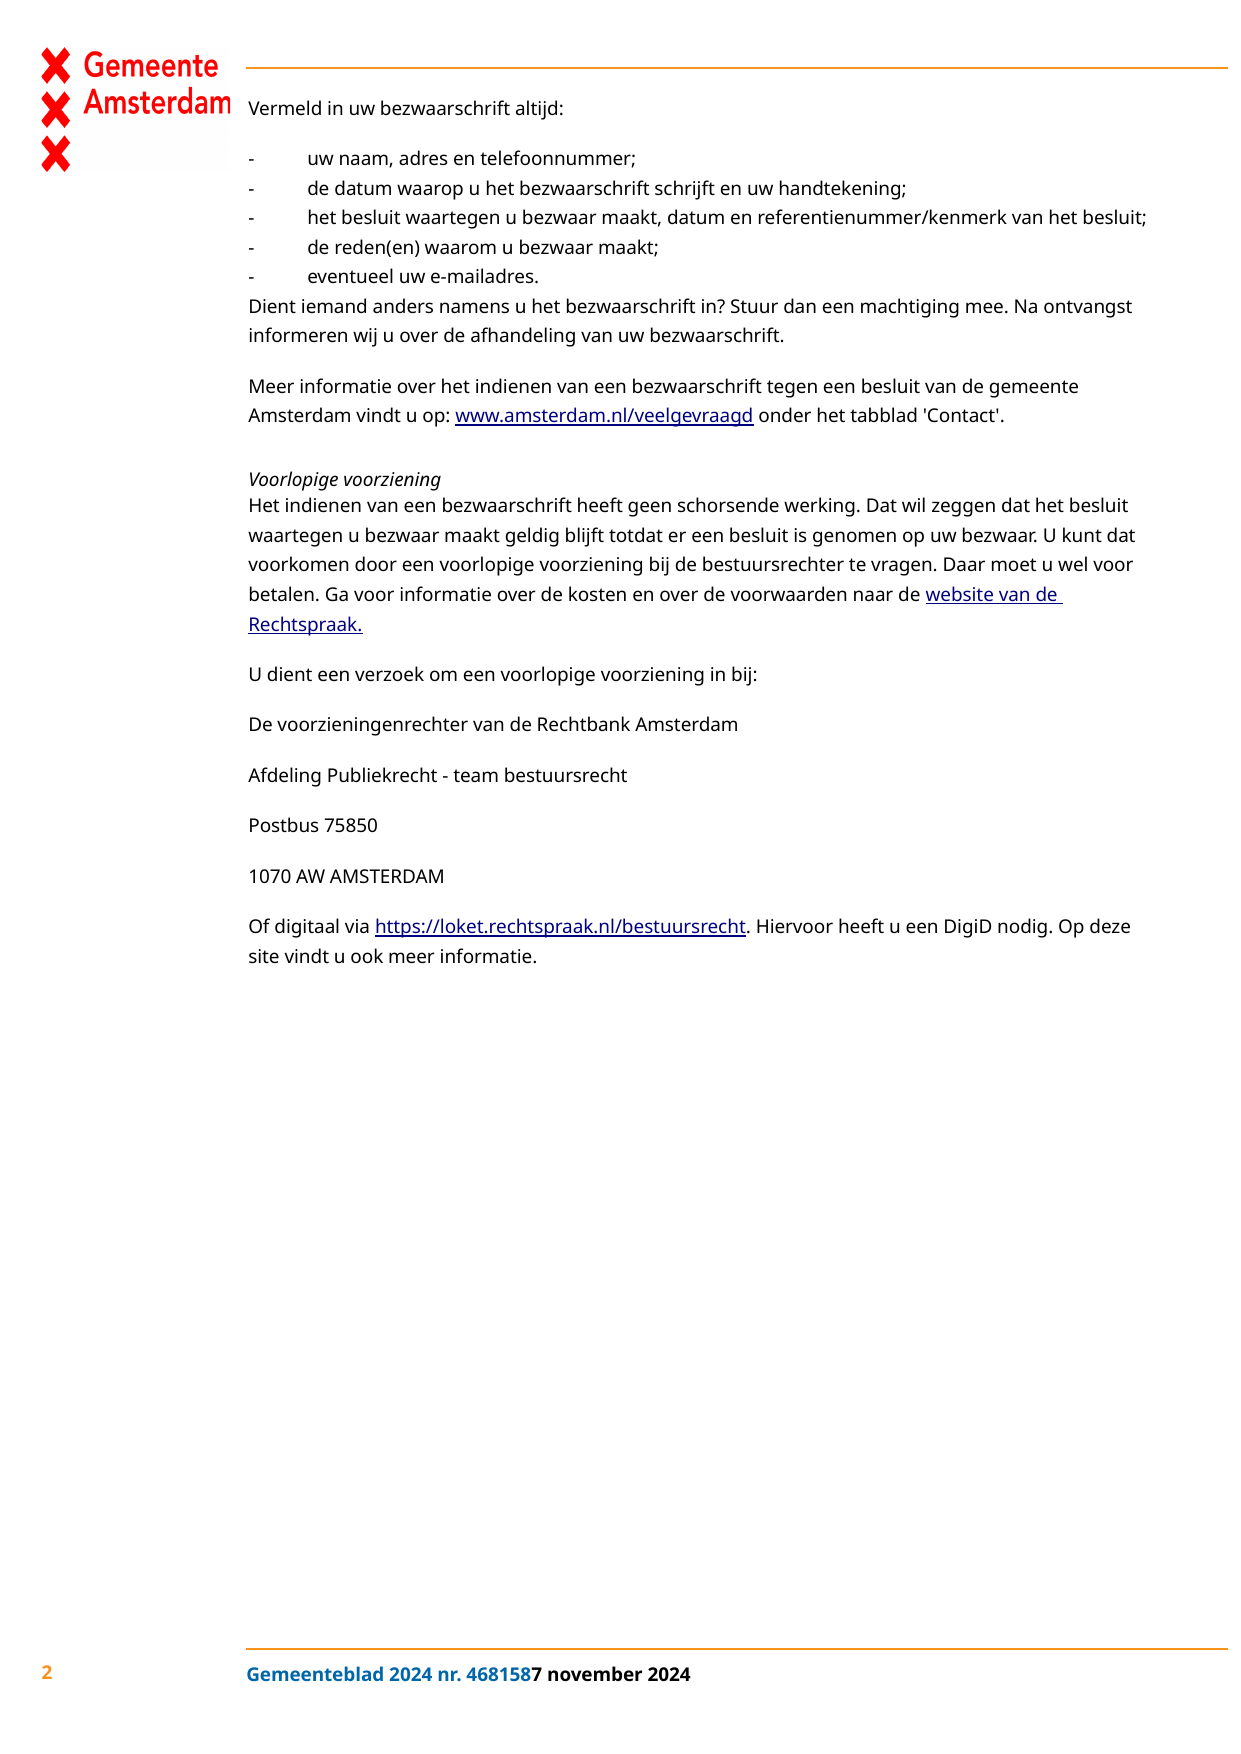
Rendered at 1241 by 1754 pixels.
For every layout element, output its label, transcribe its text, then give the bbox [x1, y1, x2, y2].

text Het indienen van een bezwaarschrift heeft geen schorsende werking. Dat wil zeggen dat het besluit waartegen u bezwaar maakt geldig blijft totdat er een besluit is genomen op uw bezwaar. U kunt dat voorkomen door een voorlopige voorziening bij de bestuursrechter te vragen. Daar moet u wel voor betalen. Ga voor informatie over de kosten en over de voorwaarden naar de website van de Rechtspraak. [248, 492, 1152, 636]
list de datum waarop u het bezwaarschrift schrijft en uw handtekening; [248, 175, 1152, 201]
text 1070 AW AMSTERDAM [248, 863, 1152, 888]
text Postbus 75850 [248, 812, 1152, 838]
text Meer informatie over het indienen van een bezwaarschrift tegen een besluit van de gemeente Amsterdam vindt u op: www.amsterdam.nl/veelgevraagd onder het tabblad 'Contact'. [248, 373, 1152, 428]
text Afdeling Publiekrecht - team bestuursrecht [248, 762, 1152, 788]
text Dient iemand anders namens u het bezwaarschrift in? Stuur dan een machtiging mee. Na ontvangst informeren wij u over de afhandeling van uw bezwaarschrift. [248, 293, 1152, 348]
text Voorlopige voorziening [248, 467, 1152, 492]
text Of digitaal via https://loket.rechtspraak.nl/bestuursrecht. Hiervoor heeft u een DigiD nodig. Op deze site vindt u ook meer informatie. [248, 913, 1152, 968]
list de reden(en) waarom u bezwaar maakt; [248, 234, 1152, 260]
list het besluit waartegen u bezwaar maakt, datum en referentienummer/kenmerk van het besluit; [248, 204, 1152, 230]
list eventueel uw e-mailadres. [248, 263, 1152, 289]
text De voorzieningenrechter van de Rechtbank Amsterdam [248, 712, 1152, 737]
list uw naam, adres en telefoonnummer; [248, 145, 1152, 171]
picture [41, 47, 231, 172]
text U dient een verzoek om een voorlopige voorziening in bij: [248, 661, 1152, 687]
text Vermeld in uw bezwaarschrift altijd: [248, 95, 1152, 121]
